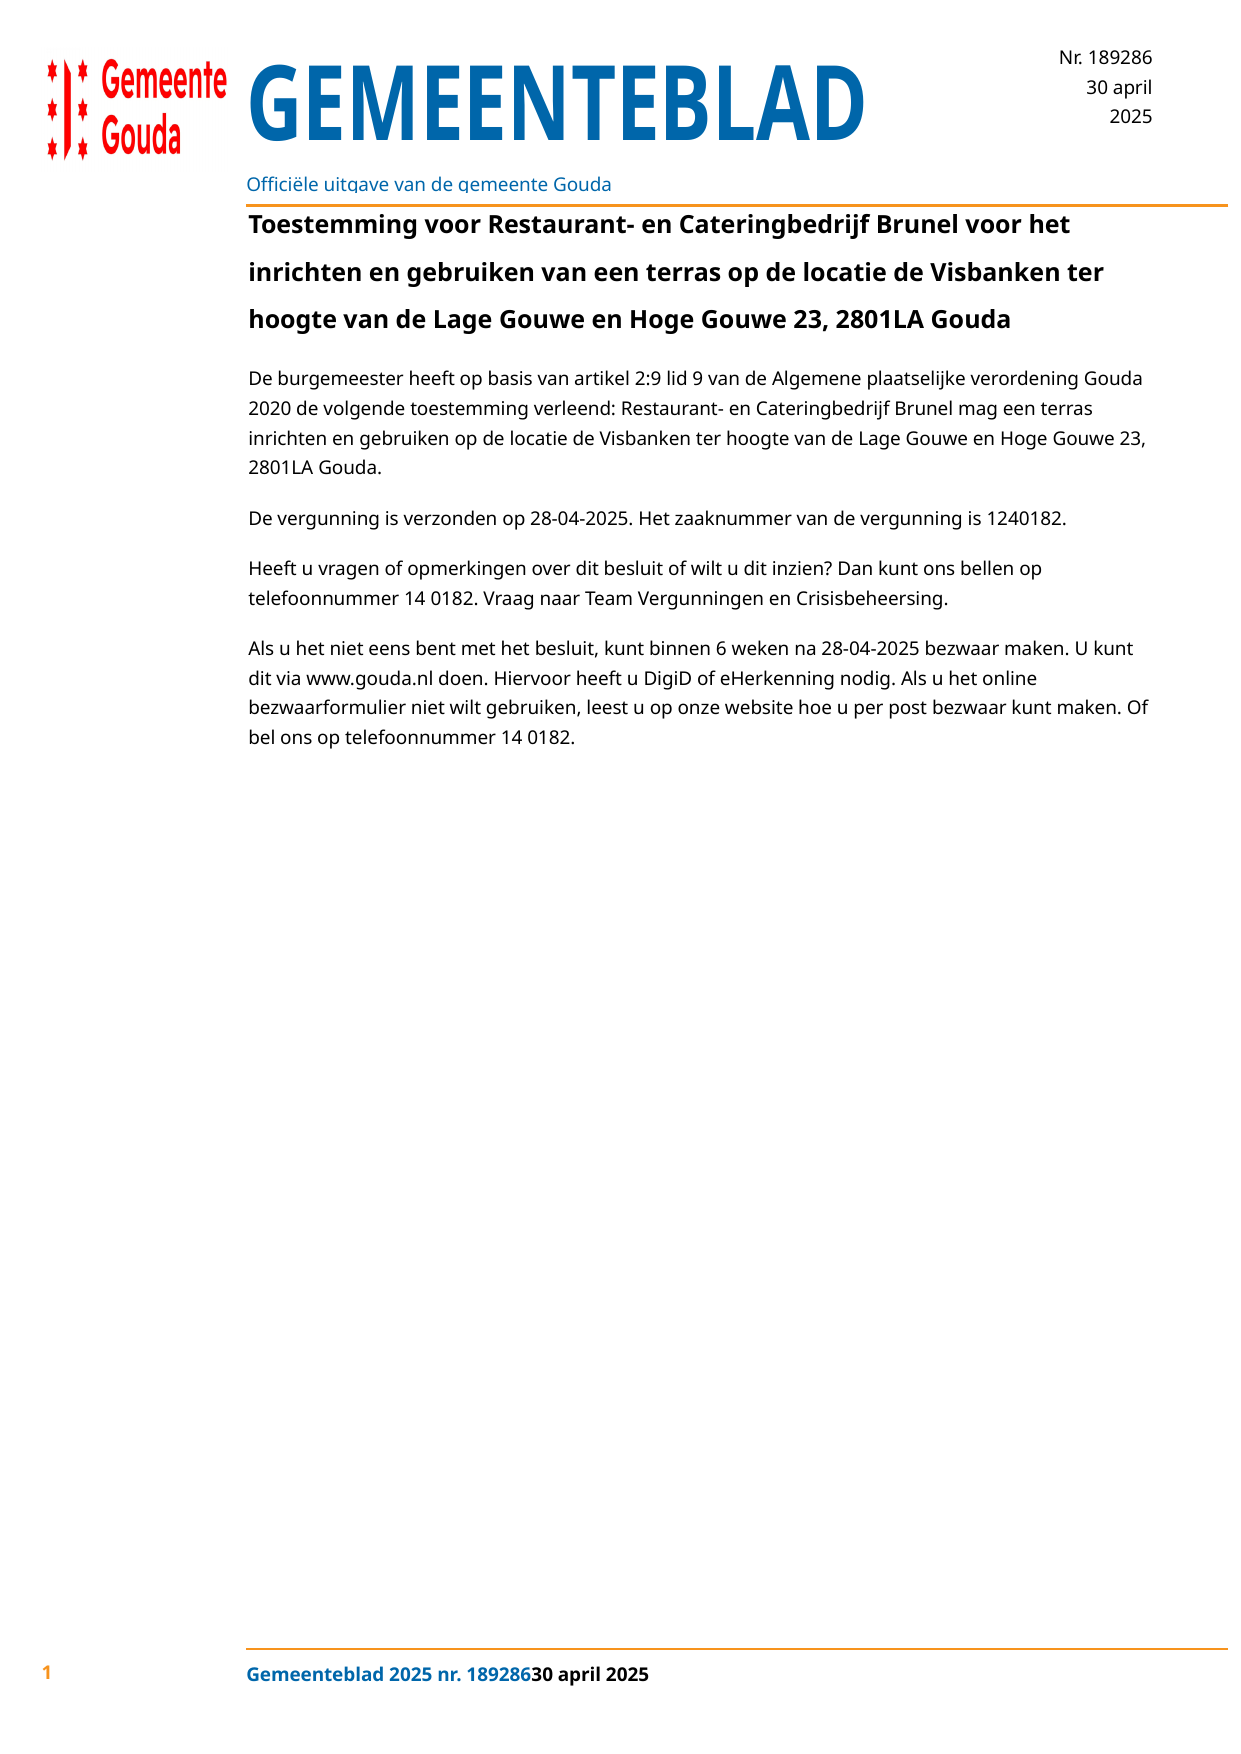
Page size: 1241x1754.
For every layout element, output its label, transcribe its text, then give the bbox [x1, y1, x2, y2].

text De vergunning is verzonden op 28-04-2025. Het zaaknummer van de vergunning is 1240182. [248, 505, 1152, 530]
text Toestemming voor Restaurant- en Cateringbedrijf Brunel voor het inrichten en gebruiken van een terras op de locatie de Visbanken ter hoogte van de Lage Gouwe en Hoge Gouwe 23, 2801LA Gouda [248, 207, 1152, 336]
text De burgemeester heeft op basis van artikel 2:9 lid 9 van de Algemene plaatselijke verordening Gouda 2020 de volgende toestemming verleend: Restaurant- en Cateringbedrijf Brunel mag een terras inrichten en gebruiken op de locatie de Visbanken ter hoogte van de Lage Gouwe en Hoge Gouwe 23, 2801LA Gouda. [248, 366, 1152, 480]
text Heeft u vragen of opmerkingen over dit besluit of wilt u dit inzien? Dan kunt ons bellen op telefoonnummer 14 0182. Vraag naar Team Vergunningen en Crisisbeheersing. [248, 555, 1152, 610]
picture [41, 47, 231, 172]
text Als u het niet eens bent met het besluit, kunt binnen 6 weken na 28-04-2025 bezwaar maken. U kunt dit via www.gouda.nl doen. Hiervoor heeft u DigiD of eHerkenning nodig. Als u het online bezwaarformulier niet wilt gebruiken, leest u op onze website hoe u per post bezwaar kunt maken. Of bel ons op telefoonnummer 14 0182. [248, 635, 1152, 749]
